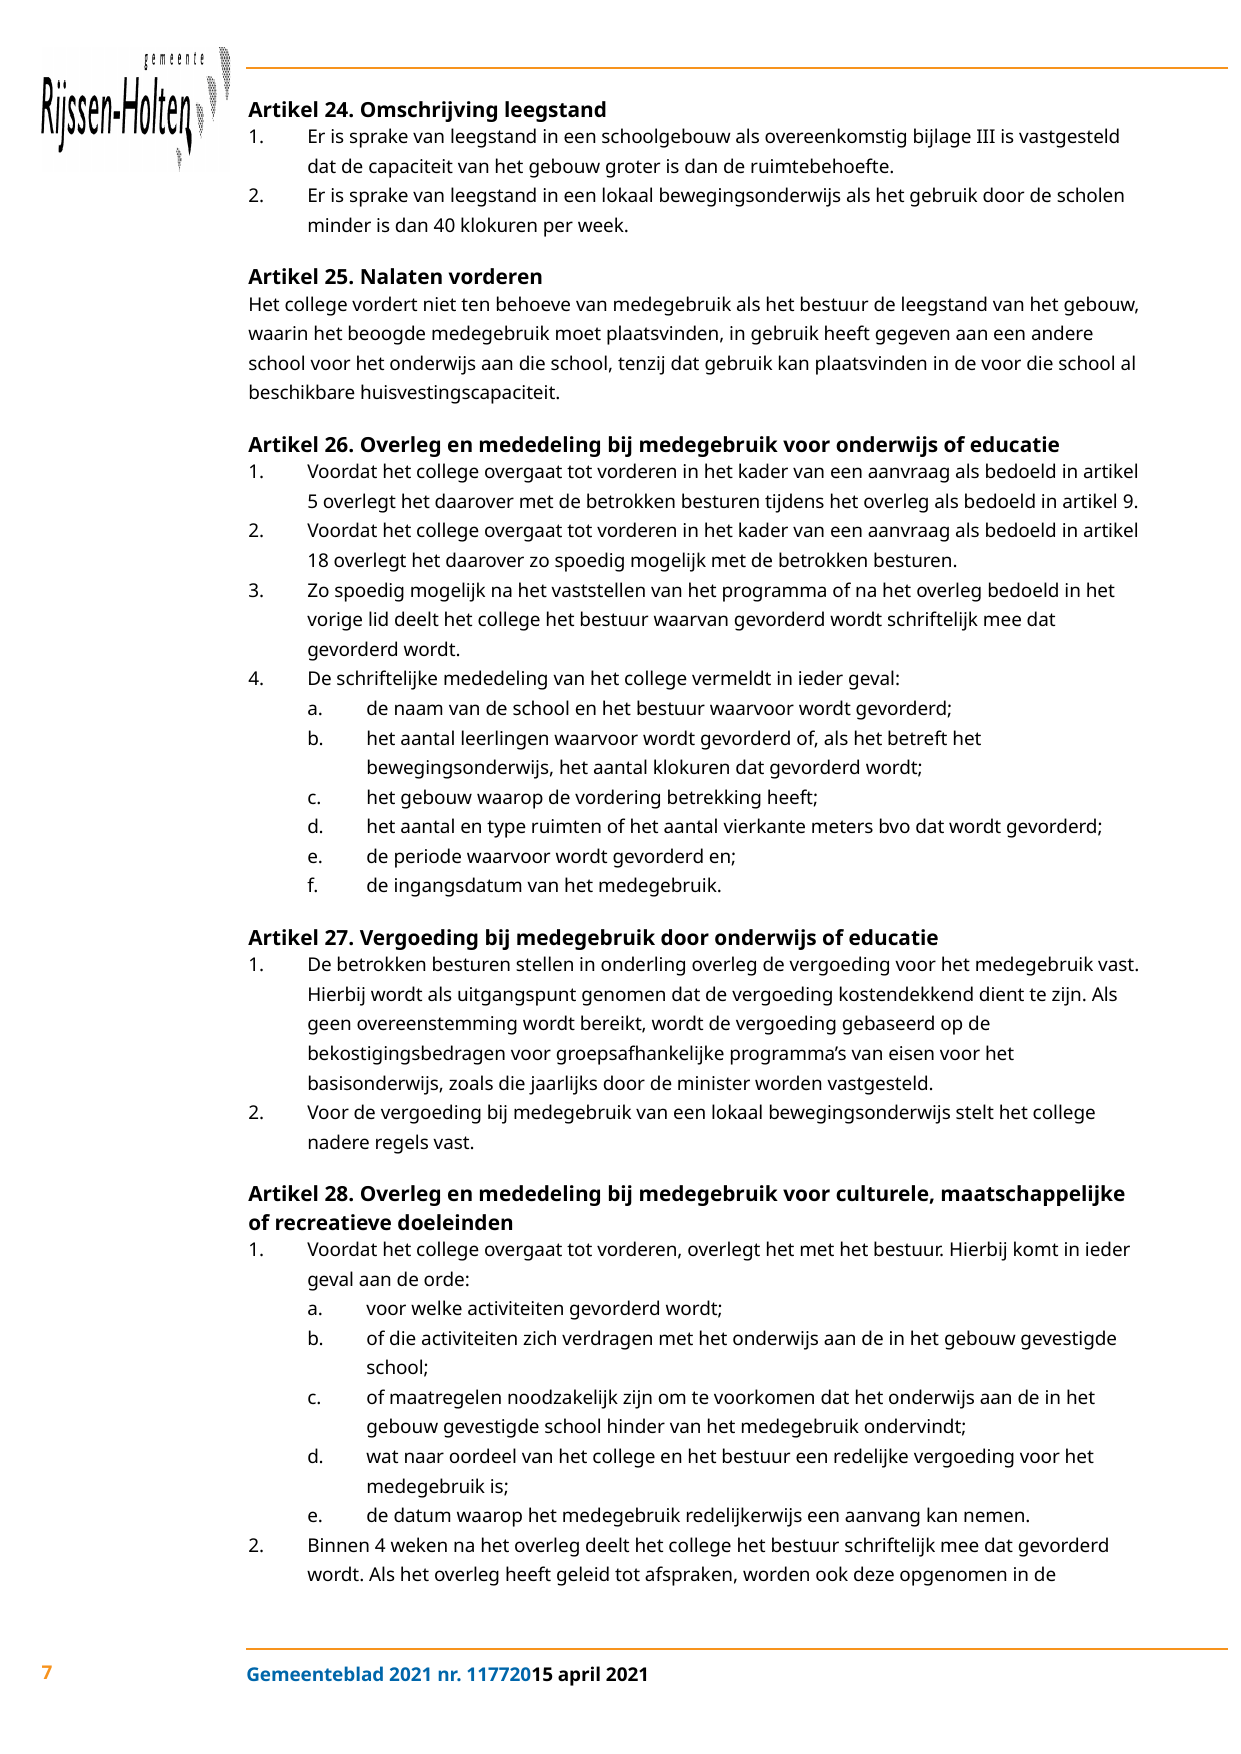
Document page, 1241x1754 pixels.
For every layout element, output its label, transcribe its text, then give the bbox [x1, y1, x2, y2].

text Artikel 27. Vergoeding bij medegebruik door onderwijs of educatie [248, 923, 1152, 951]
list het aantal leerlingen waarvoor wordt gevorderd of, als het betreft het bewegingsonderwijs, het aantal klokuren dat gevorderd wordt; [307, 725, 1152, 780]
list wat naar oordeel van het college en het bestuur een redelijke vergoeding voor het medegebruik is; [307, 1443, 1152, 1499]
list de periode waarvoor wordt gevorderd en; [307, 843, 1152, 869]
list Voordat het college overgaat tot vorderen in het kader van een aanvraag als bedoeld in artikel 5 overlegt het daarover met de betrokken besturen tijdens het overleg als bedoeld in artikel 9. [248, 458, 1152, 514]
list de ingangsdatum van het medegebruik. [307, 873, 1152, 898]
text Artikel 28. Overleg en mededeling bij medegebruik voor culturele, maatschappelijke of recreatieve doeleinden [248, 1179, 1152, 1236]
text Artikel 26. Overleg en mededeling bij medegebruik voor onderwijs of educatie [248, 430, 1152, 458]
list Zo spoedig mogelijk na het vaststellen van het programma of na het overleg bedoeld in het vorige lid deelt het college het bestuur waarvan gevorderd wordt schriftelijk mee dat gevorderd wordt. [248, 577, 1152, 662]
list de datum waarop het medegebruik redelijkerwijs een aanvang kan nemen. [307, 1502, 1152, 1528]
list Voordat het college overgaat tot vorderen in het kader van een aanvraag als bedoeld in artikel 18 overlegt het daarover zo spoedig mogelijk met de betrokken besturen. [248, 518, 1152, 573]
list of die activiteiten zich verdragen met het onderwijs aan de in het gebouw gevestigde school; [307, 1325, 1152, 1380]
list Voordat het college overgaat tot vorderen, overlegt het met het bestuur. Hierbij komt in ieder geval aan de orde: [248, 1236, 1152, 1292]
list het aantal en type ruimten of het aantal vierkante meters bvo dat wordt gevorderd; [307, 813, 1152, 839]
list Er is sprake van leegstand in een schoolgebouw als overeenkomstig bijlage III is vastgesteld dat de capaciteit van het gebouw groter is dan de ruimtebehoefte. [248, 123, 1152, 178]
list of maatregelen noodzakelijk zijn om te voorkomen dat het onderwijs aan de in het gebouw gevestigde school hinder van het medegebruik ondervindt; [307, 1384, 1152, 1439]
list Binnen 4 weken na het overleg deelt het college het bestuur schriftelijk mee dat gevorderd wordt. Als het overleg heeft geleid tot afspraken, worden ook deze opgenomen in de [248, 1532, 1152, 1587]
list Er is sprake van leegstand in een lokaal bewegingsonderwijs als het gebruik door de scholen minder is dan 40 klokuren per week. [248, 182, 1152, 238]
text Artikel 24. Omschrijving leegstand [248, 95, 1152, 123]
text Artikel 25. Nalaten vorderen [248, 262, 1152, 291]
list de naam van de school en het bestuur waarvoor wordt gevorderd; [307, 695, 1152, 721]
list De betrokken besturen stellen in onderling overleg de vergoeding voor het medegebruik vast. Hierbij wordt als uitgangspunt genomen dat de vergoeding kostendekkend dient te zijn. Als geen overeenstemming wordt bereikt, wordt de vergoeding gebaseerd op de bekostigingsbedragen voor groepsafhankelijke programma’s van eisen voor het basisonderwijs, zoals die jaarlijks door de minister worden vastgesteld. [248, 951, 1152, 1096]
list voor welke activiteiten gevorderd wordt; [307, 1295, 1152, 1321]
picture [41, 47, 231, 172]
list Voor de vergoeding bij medegebruik van een lokaal bewegingsonderwijs stelt het college nadere regels vast. [248, 1099, 1152, 1155]
list De schriftelijke mededeling van het college vermeldt in ieder geval: [248, 666, 1152, 691]
list het gebouw waarop de vordering betrekking heeft; [307, 784, 1152, 809]
text Het college vordert niet ten behoeve van medegebruik als het bestuur de leegstand van het gebouw, waarin het beoogde medegebruik moet plaatsvinden, in gebruik heeft gegeven aan een andere school voor het onderwijs aan die school, tenzij dat gebruik kan plaatsvinden in de voor die school al beschikbare huisvestingscapaciteit. [248, 291, 1152, 405]
